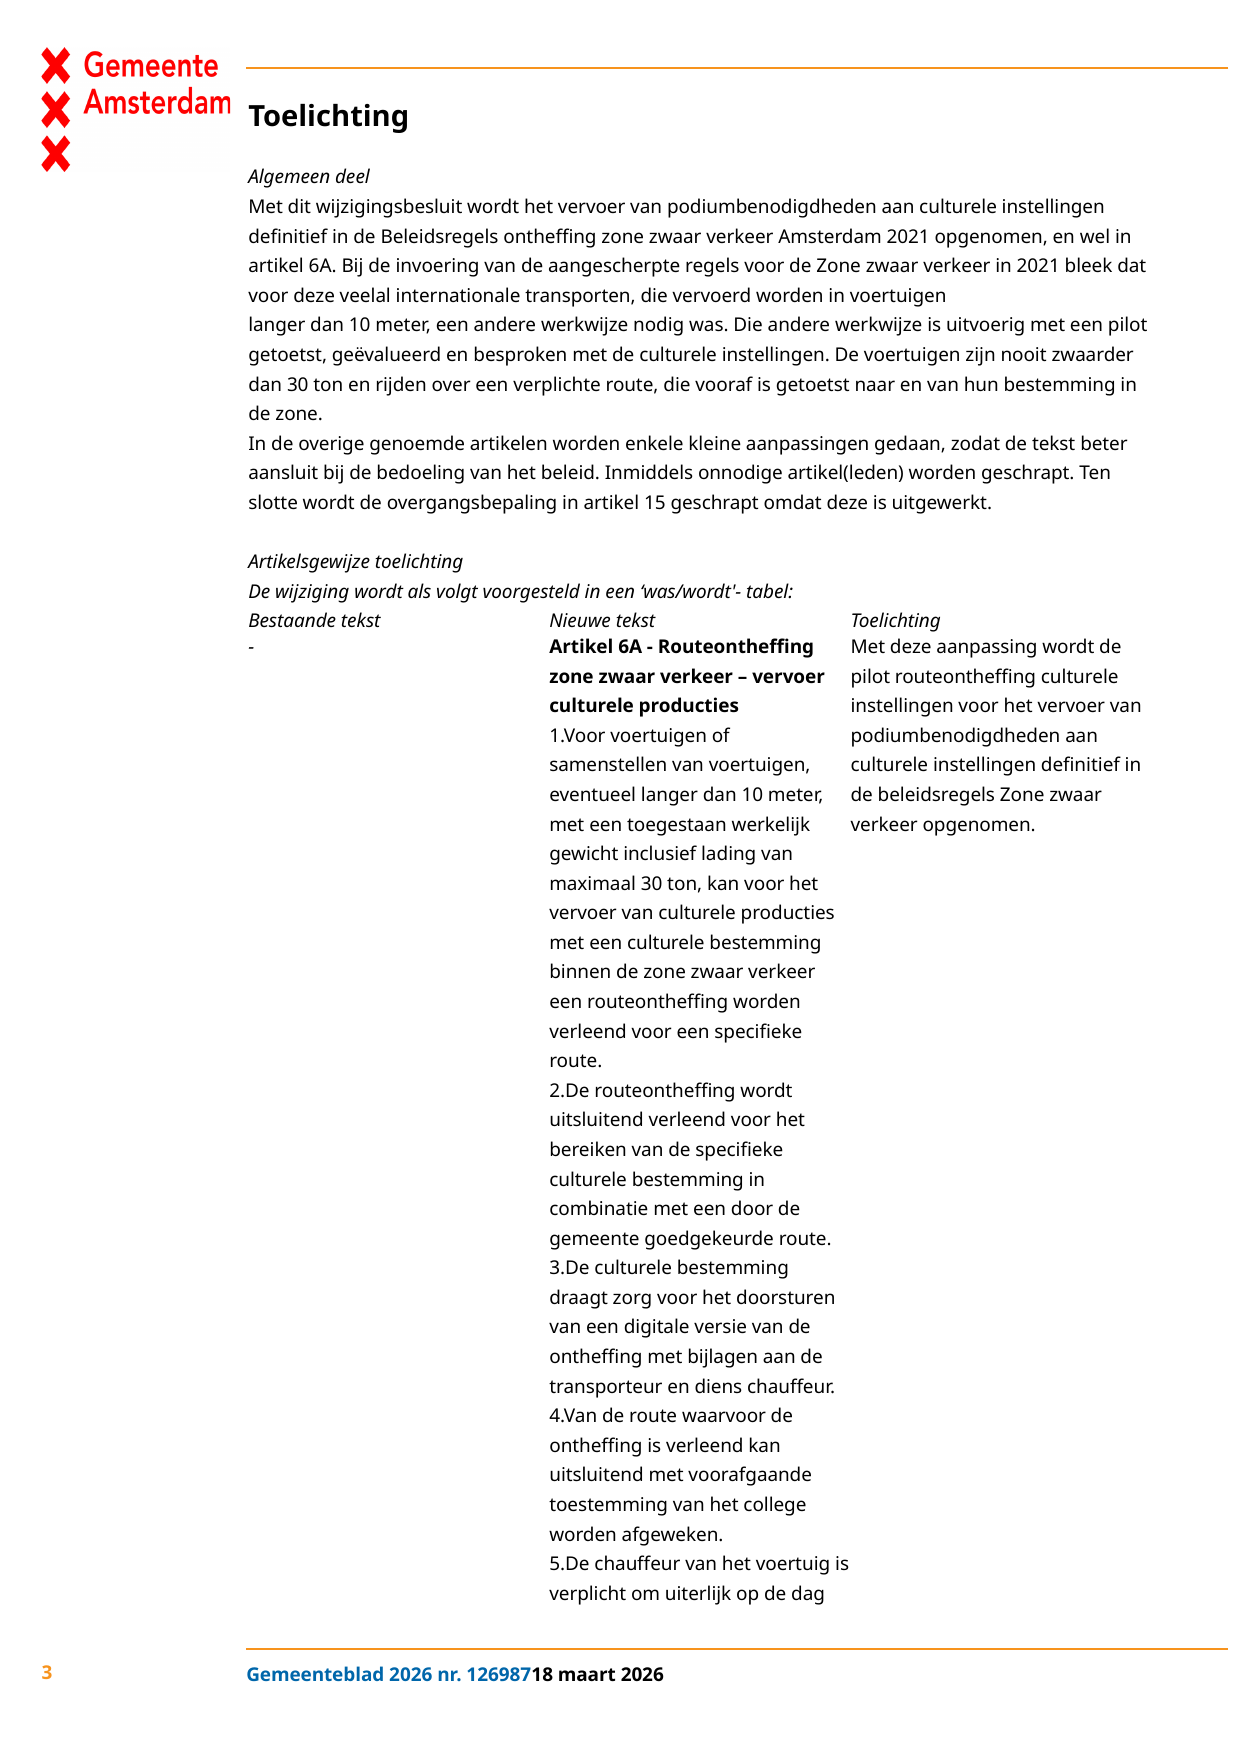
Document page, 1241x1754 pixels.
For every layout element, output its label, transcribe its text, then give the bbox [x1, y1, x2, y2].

text Met dit wijzigingsbesluit wordt het vervoer van podiumbenodigdheden aan culturele instellingen definitief in de Beleidsregels ontheffing zone zwaar verkeer Amsterdam 2021 opgenomen, en wel in artikel 6A. Bij de invoering van de aangescherpte regels voor de Zone zwaar verkeer in 2021 bleek dat voor deze veelal internationale transporten, die vervoerd worden in voertuigen [248, 193, 1152, 308]
text langer dan 10 meter, een andere werkwijze nodig was. Die andere werkwijze is uitvoerig met een pilot getoetst, geëvalueerd en besproken met de culturele instellingen. De voertuigen zijn nooit zwaarder dan 30 ton en rijden over een verplichte route, die vooraf is getoetst naar en van hun bestemming in de zone. [248, 312, 1152, 426]
table_cell - [248, 633, 549, 1606]
picture [41, 47, 231, 172]
table_header Bestaande tekst [248, 608, 549, 633]
table_header Nieuwe tekst [549, 608, 850, 633]
text Algemeen deel [248, 164, 1152, 189]
table_cell Met deze aanpassing wordt de pilot routeontheffing culturele instellingen voor het vervoer van podiumbenodigdheden aan culturele instellingen definitief in de beleidsregels Zone zwaar verkeer opgenomen. [850, 633, 1152, 1606]
text Toelichting [248, 95, 1152, 134]
table_header Toelichting [850, 608, 1152, 633]
text In de overige genoemde artikelen worden enkele kleine aanpassingen gedaan, zodat de tekst beter aansluit bij de bedoeling van het beleid. Inmiddels onnodige artikel(leden) worden geschrapt. Ten slotte wordt de overgangsbepaling in artikel 15 geschrapt omdat deze is uitgewerkt. [248, 430, 1152, 515]
text De wijziging wordt als volgt voorgesteld in een ‘was/wordt'- tabel: [248, 578, 1152, 603]
table_cell Artikel 6A - Routeontheffing zone zwaar verkeer – vervoer culturele producties 1.Voor voertuigen of samenstellen van voertuigen, eventueel langer dan 10 meter, met een toegestaan werkelijk gewicht inclusief lading van maximaal 30 ton, kan voor het vervoer van culturele producties met een culturele bestemming binnen de zone zwaar verkeer een routeontheffing worden verleend voor een specifieke route. 2.De routeontheffing wordt uitsluitend verleend voor het bereiken van de specifieke culturele bestemming in combinatie met een door de gemeente goedgekeurde route. 3.De culturele bestemming draagt zorg voor het doorsturen van een digitale versie van de ontheffing met bijlagen aan de transporteur en diens chauffeur. 4.Van de route waarvoor de ontheffing is verleend kan uitsluitend met voorafgaande toestemming van het college worden afgeweken. 5.De chauffeur van het voertuig is verplicht om uiterlijk op de dag [549, 633, 850, 1606]
text Artikelsgewijze toelichting [248, 548, 1152, 574]
